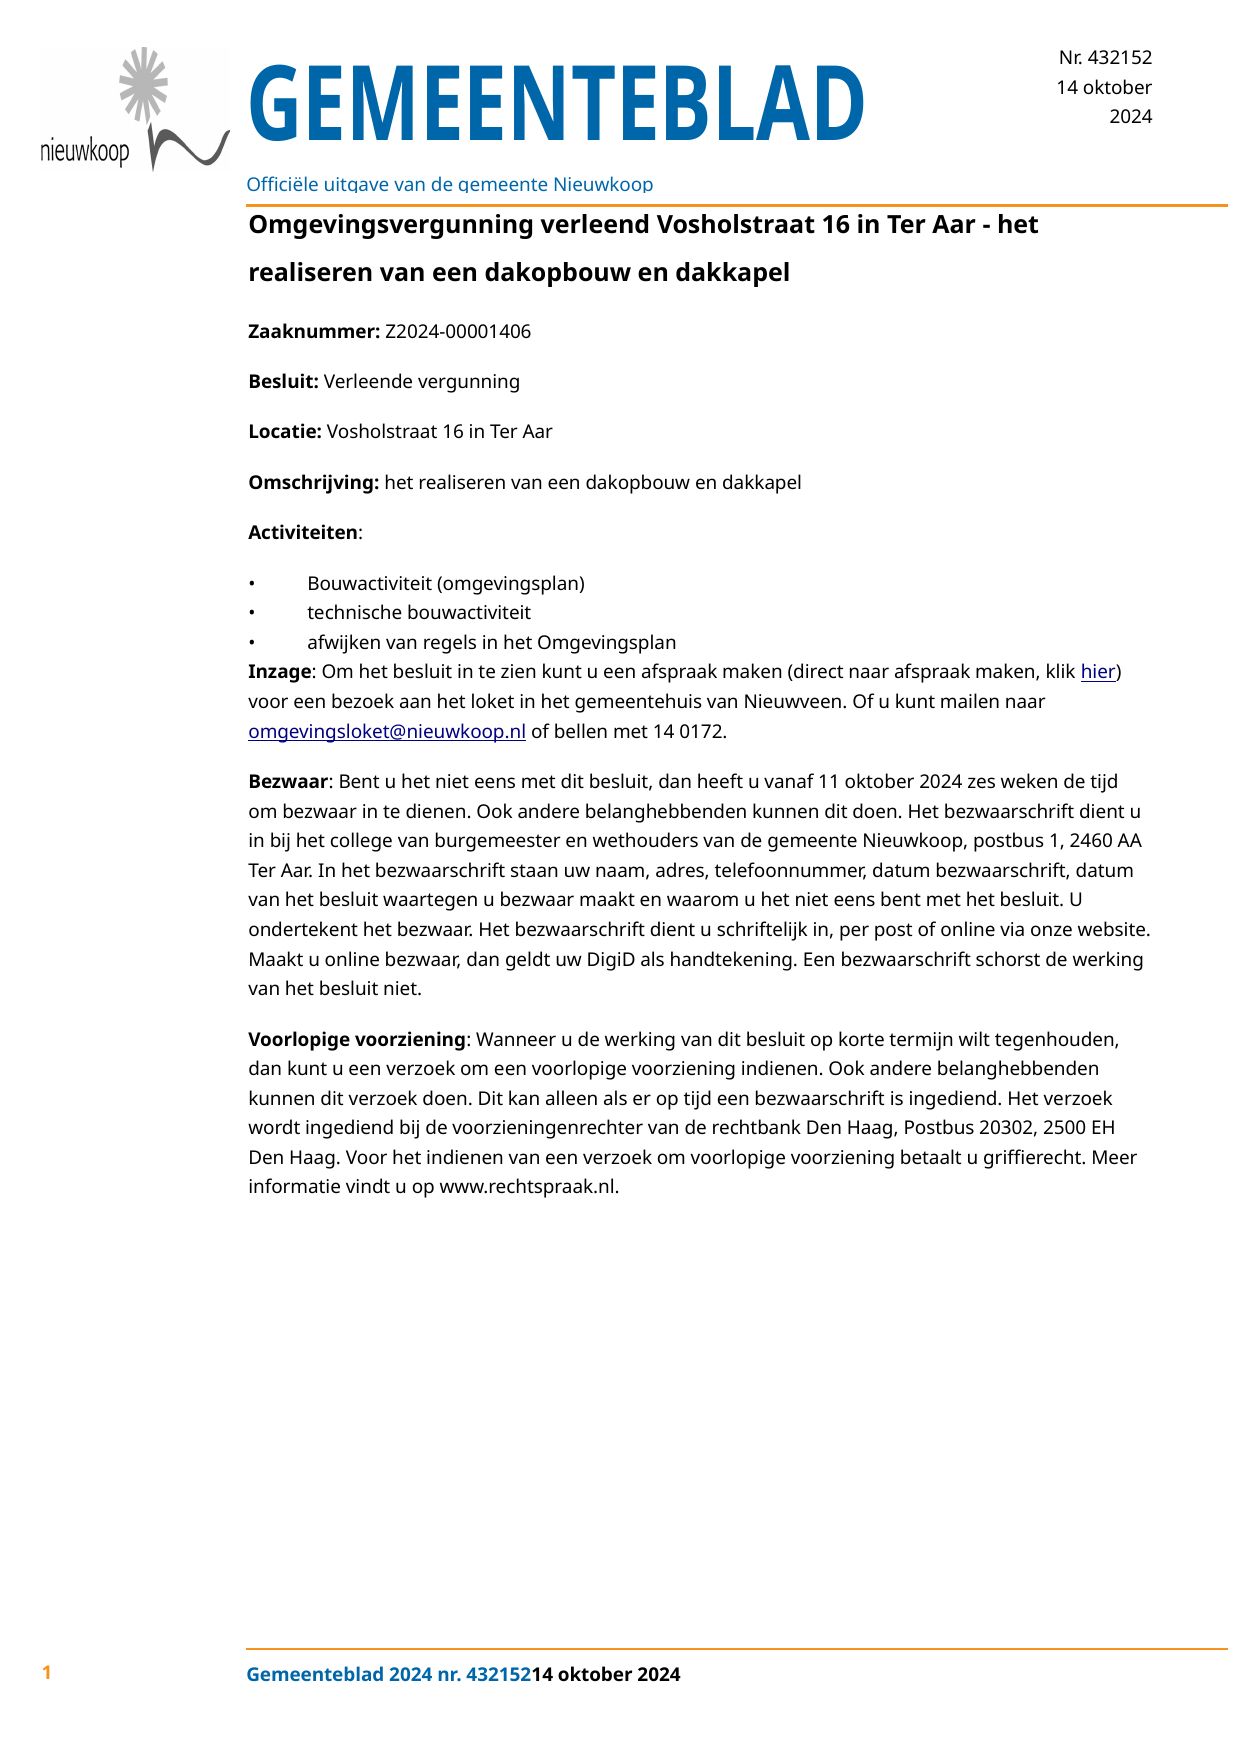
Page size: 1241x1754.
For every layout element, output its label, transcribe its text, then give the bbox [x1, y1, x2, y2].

text Inzage: Om het besluit in te zien kunt u een afspraak maken (direct naar afspraak maken, klik hier) voor een bezoek aan het loket in het gemeentehuis van Nieuwveen. Of u kunt mailen naar omgevingsloket@nieuwkoop.nl of bellen met 14 0172. [248, 659, 1152, 744]
text Omschrijving: het realiseren van een dakopbouw en dakkapel [248, 469, 1152, 495]
text Omgevingsvergunning verleend Vosholstraat 16 in Ter Aar - het realiseren van een dakopbouw en dakkapel [248, 207, 1152, 288]
list Bouwactiviteit (omgevingsplan) [248, 570, 1152, 596]
list technische bouwactiviteit [248, 599, 1152, 625]
text Zaaknummer: Z2024-00001406 [248, 318, 1152, 344]
text Activiteiten: [248, 519, 1152, 545]
text Bezwaar: Bent u het niet eens met dit besluit, dan heeft u vanaf 11 oktober 2024 zes weken de tijd om bezwaar in te dienen. Ook andere belanghebbenden kunnen dit doen. Het bezwaarschrift dient u in bij het college van burgemeester en wethouders van de gemeente Nieuwkoop, postbus 1, 2460 AA Ter Aar. In het bezwaarschrift staan uw naam, adres, telefoonnummer, datum bezwaarschrift, datum van het besluit waartegen u bezwaar maakt en waarom u het niet eens bent met het besluit. U ondertekent het bezwaar. Het bezwaarschrift dient u schriftelijk in, per post of online via onze website. Maakt u online bezwaar, dan geldt uw DigiD als handtekening. Een bezwaarschrift schorst de werking van het besluit niet. [248, 768, 1152, 1001]
list afwijken van regels in het Omgevingsplan [248, 629, 1152, 655]
text Voorlopige voorziening: Wanneer u de werking van dit besluit op korte termijn wilt tegenhouden, dan kunt u een verzoek om een voorlopige voorziening indienen. Ook andere belanghebbenden kunnen dit verzoek doen. Dit kan alleen als er op tijd een bezwaarschrift is ingediend. Het verzoek wordt ingediend bij de voorzieningenrechter van de rechtbank Den Haag, Postbus 20302, 2500 EH Den Haag. Voor het indienen van een verzoek om voorlopige voorziening betaalt u griffierecht. Meer informatie vindt u op www.rechtspraak.nl. [248, 1026, 1152, 1199]
text Locatie: Vosholstraat 16 in Ter Aar [248, 419, 1152, 444]
picture [41, 47, 231, 172]
text Besluit: Verleende vergunning [248, 368, 1152, 394]
